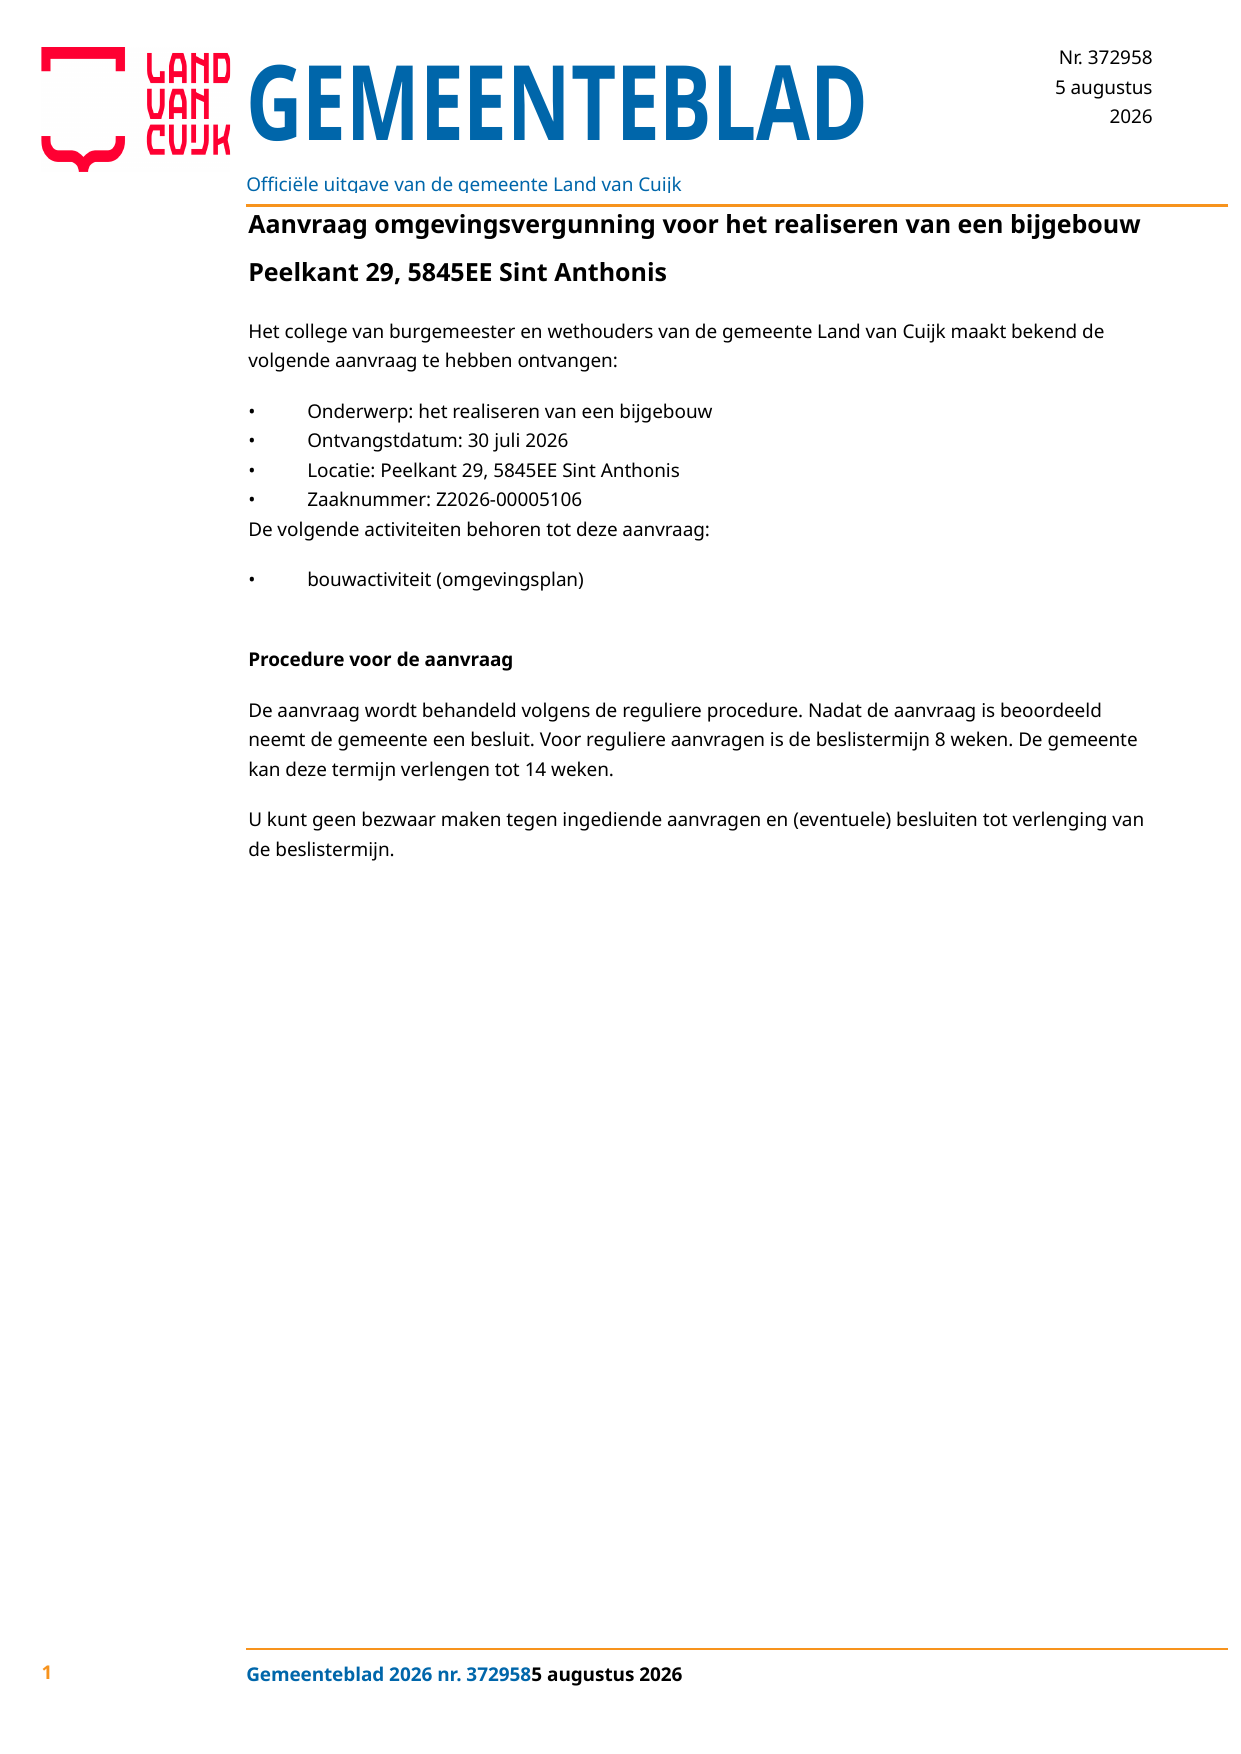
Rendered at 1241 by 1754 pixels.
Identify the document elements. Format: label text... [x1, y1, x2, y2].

picture [41, 47, 231, 172]
text Het college van burgemeester en wethouders van de gemeente Land van Cuijk maakt bekend de volgende aanvraag te hebben ontvangen: [248, 318, 1152, 373]
text Procedure voor de aanvraag [248, 647, 1152, 672]
list Zaaknummer: Z2026-00005106 [248, 487, 1152, 512]
list Locatie: Peelkant 29, 5845EE Sint Anthonis [248, 457, 1152, 483]
list Ontvangstdatum: 30 juli 2026 [248, 427, 1152, 453]
text De volgende activiteiten behoren tot deze aanvraag: [248, 516, 1152, 542]
list bouwactiviteit (omgevingsplan) [248, 567, 1152, 592]
text Aanvraag omgevingsvergunning voor het realiseren van een bijgebouw Peelkant 29, 5845EE Sint Anthonis [248, 207, 1152, 288]
text U kunt geen bezwaar maken tegen ingediende aanvragen en (eventuele) besluiten tot verlenging van de beslistermijn. [248, 807, 1152, 862]
list Onderwerp: het realiseren van een bijgebouw [248, 398, 1152, 424]
text De aanvraag wordt behandeld volgens de reguliere procedure. Nadat de aanvraag is beoordeeld neemt de gemeente een besluit. Voor reguliere aanvragen is de beslistermijn 8 weken. De gemeente kan deze termijn verlengen tot 14 weken. [248, 697, 1152, 782]
